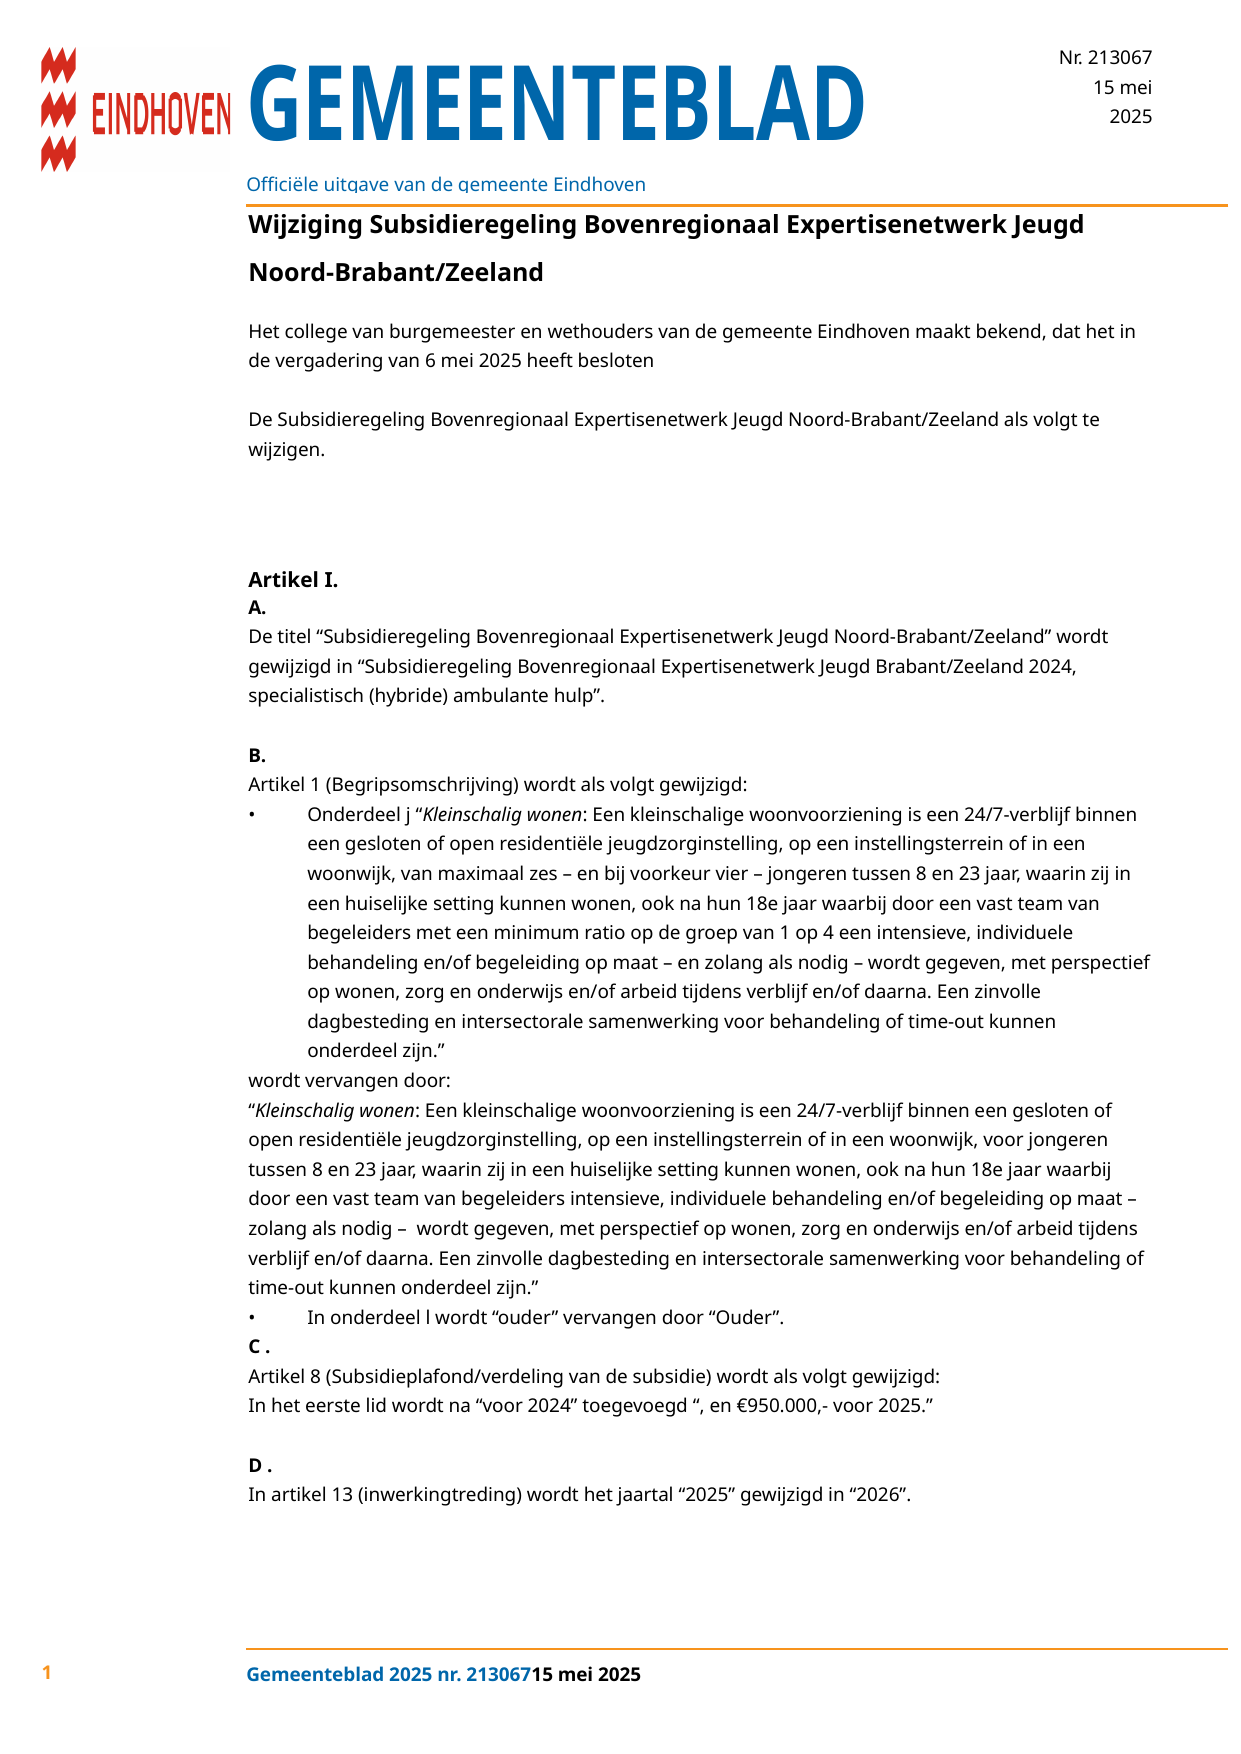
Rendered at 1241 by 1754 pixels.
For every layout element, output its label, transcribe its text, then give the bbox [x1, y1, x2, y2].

text Artikel 8 (Subsidieplafond/verdeling van de subsidie) wordt als volgt gewijzigd: [248, 1363, 1152, 1389]
text In artikel 13 (inwerkingtreding) wordt het jaartal “2025” gewijzigd in “2026”. [248, 1481, 1152, 1507]
text B. [248, 742, 1152, 768]
text Artikel 1 (Begripsomschrijving) wordt als volgt gewijzigd: [248, 771, 1152, 797]
picture [41, 47, 231, 172]
list Onderdeel j “Kleinschalig wonen: Een kleinschalige woonvoorziening is een 24/7-verblijf binnen een gesloten of open residentiële jeugdzorginstelling, op een instellingsterrein of in een woonwijk, van maximaal zes – en bij voorkeur vier – jongeren tussen 8 en 23 jaar, waarin zij in een huiselijke setting kunnen wonen, ook na hun 18e jaar waarbij door een vast team van begeleiders met een minimum ratio op de groep van 1 op 4 een intensieve, individuele behandeling en/of begeleiding op maat – en zolang als nodig – wordt gegeven, met perspectief op wonen, zorg en onderwijs en/of arbeid tijdens verblijf en/of daarna. Een zinvolle dagbesteding en intersectorale samenwerking voor behandeling of time-out kunnen onderdeel zijn.” [248, 801, 1152, 1063]
text wordt vervangen door: [248, 1067, 1152, 1093]
text C . [248, 1333, 1152, 1359]
text gewijzigd in “Subsidieregeling Bovenregionaal Expertisenetwerk Jeugd Brabant/Zeeland 2024, specialistisch (hybride) ambulante hulp”. [248, 653, 1152, 708]
text “Kleinschalig wonen: Een kleinschalige woonvoorziening is een 24/7-verblijf binnen een gesloten of open residentiële jeugdzorginstelling, op een instellingsterrein of in een woonwijk, voor jongeren tussen 8 en 23 jaar, waarin zij in een huiselijke setting kunnen wonen, ook na hun 18e jaar waarbij door een vast team van begeleiders intensieve, individuele behandeling en/of begeleiding op maat – zolang als nodig – wordt gegeven, met perspectief op wonen, zorg en onderwijs en/of arbeid tijdens verblijf en/of daarna. Een zinvolle dagbesteding en intersectorale samenwerking voor behandeling of time-out kunnen onderdeel zijn.” [248, 1097, 1152, 1300]
text Het college van burgemeester en wethouders van de gemeente Eindhoven maakt bekend, dat het in de vergadering van 6 mei 2025 heeft besloten [248, 318, 1152, 373]
text Artikel I. [248, 566, 1152, 594]
text De Subsidieregeling Bovenregionaal Expertisenetwerk Jeugd Noord-Brabant/Zeeland als volgt te wijzigen. [248, 407, 1152, 462]
text In het eerste lid wordt na “voor 2024” toegevoegd “, en €950.000,- voor 2025.” [248, 1393, 1152, 1418]
text Wijziging Subsidieregeling Bovenregionaal Expertisenetwerk Jeugd Noord-Brabant/Zeeland [248, 207, 1152, 288]
text De titel “Subsidieregeling Bovenregionaal Expertisenetwerk Jeugd Noord-Brabant/Zeeland” wordt [248, 623, 1152, 649]
list In onderdeel l wordt “ouder” vervangen door “Ouder”. [248, 1304, 1152, 1330]
text D . [248, 1452, 1152, 1478]
text A. [248, 594, 1152, 620]
